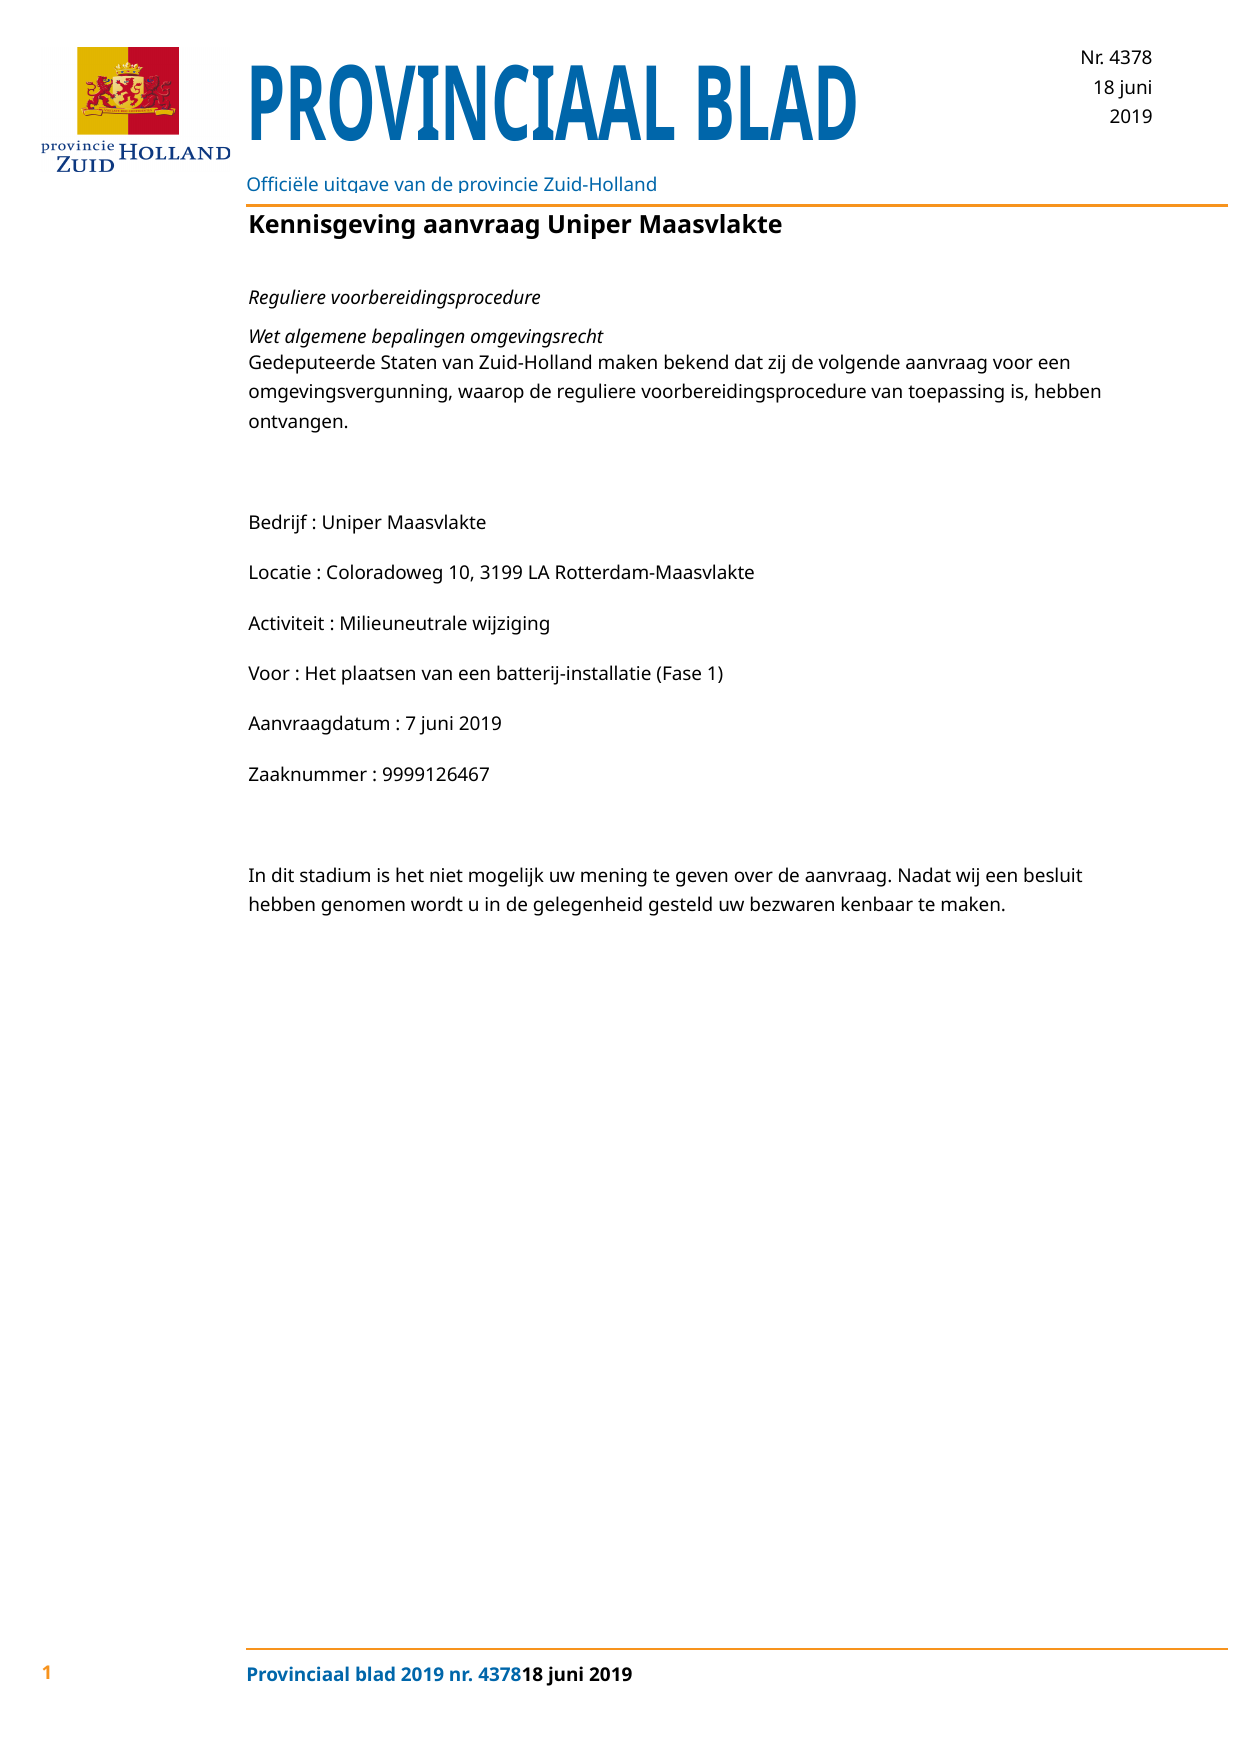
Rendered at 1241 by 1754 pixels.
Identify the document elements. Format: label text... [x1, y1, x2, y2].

text Zaaknummer : 9999126467 [248, 761, 1152, 787]
picture [41, 47, 231, 172]
text Aanvraagdatum : 7 juni 2019 [248, 711, 1152, 736]
text Locatie : Coloradoweg 10, 3199 LA Rotterdam-Maasvlakte [248, 559, 1152, 585]
text Reguliere voorbereidingsprocedure [248, 284, 1152, 309]
text Activiteit : Milieuneutrale wijziging [248, 610, 1152, 635]
text Voor : Het plaatsen van een batterij-installatie (Fase 1) [248, 660, 1152, 686]
text Bedrijf : Uniper Maasvlakte [248, 509, 1152, 534]
text Wet algemene bepalingen omgevingsrecht [248, 323, 1152, 349]
text Kennisgeving aanvraag Uniper Maasvlakte [248, 207, 1152, 241]
text Gedeputeerde Staten van Zuid-Holland maken bekend dat zij de volgende aanvraag voor een omgevingsvergunning, waarop de reguliere voorbereidingsprocedure van toepassing is, hebben ontvangen. [248, 349, 1152, 434]
text In dit stadium is het niet mogelijk uw mening te geven over de aanvraag. Nadat wij een besluit hebben genomen wordt u in de gelegenheid gesteld uw bezwaren kenbaar te maken. [248, 862, 1152, 917]
